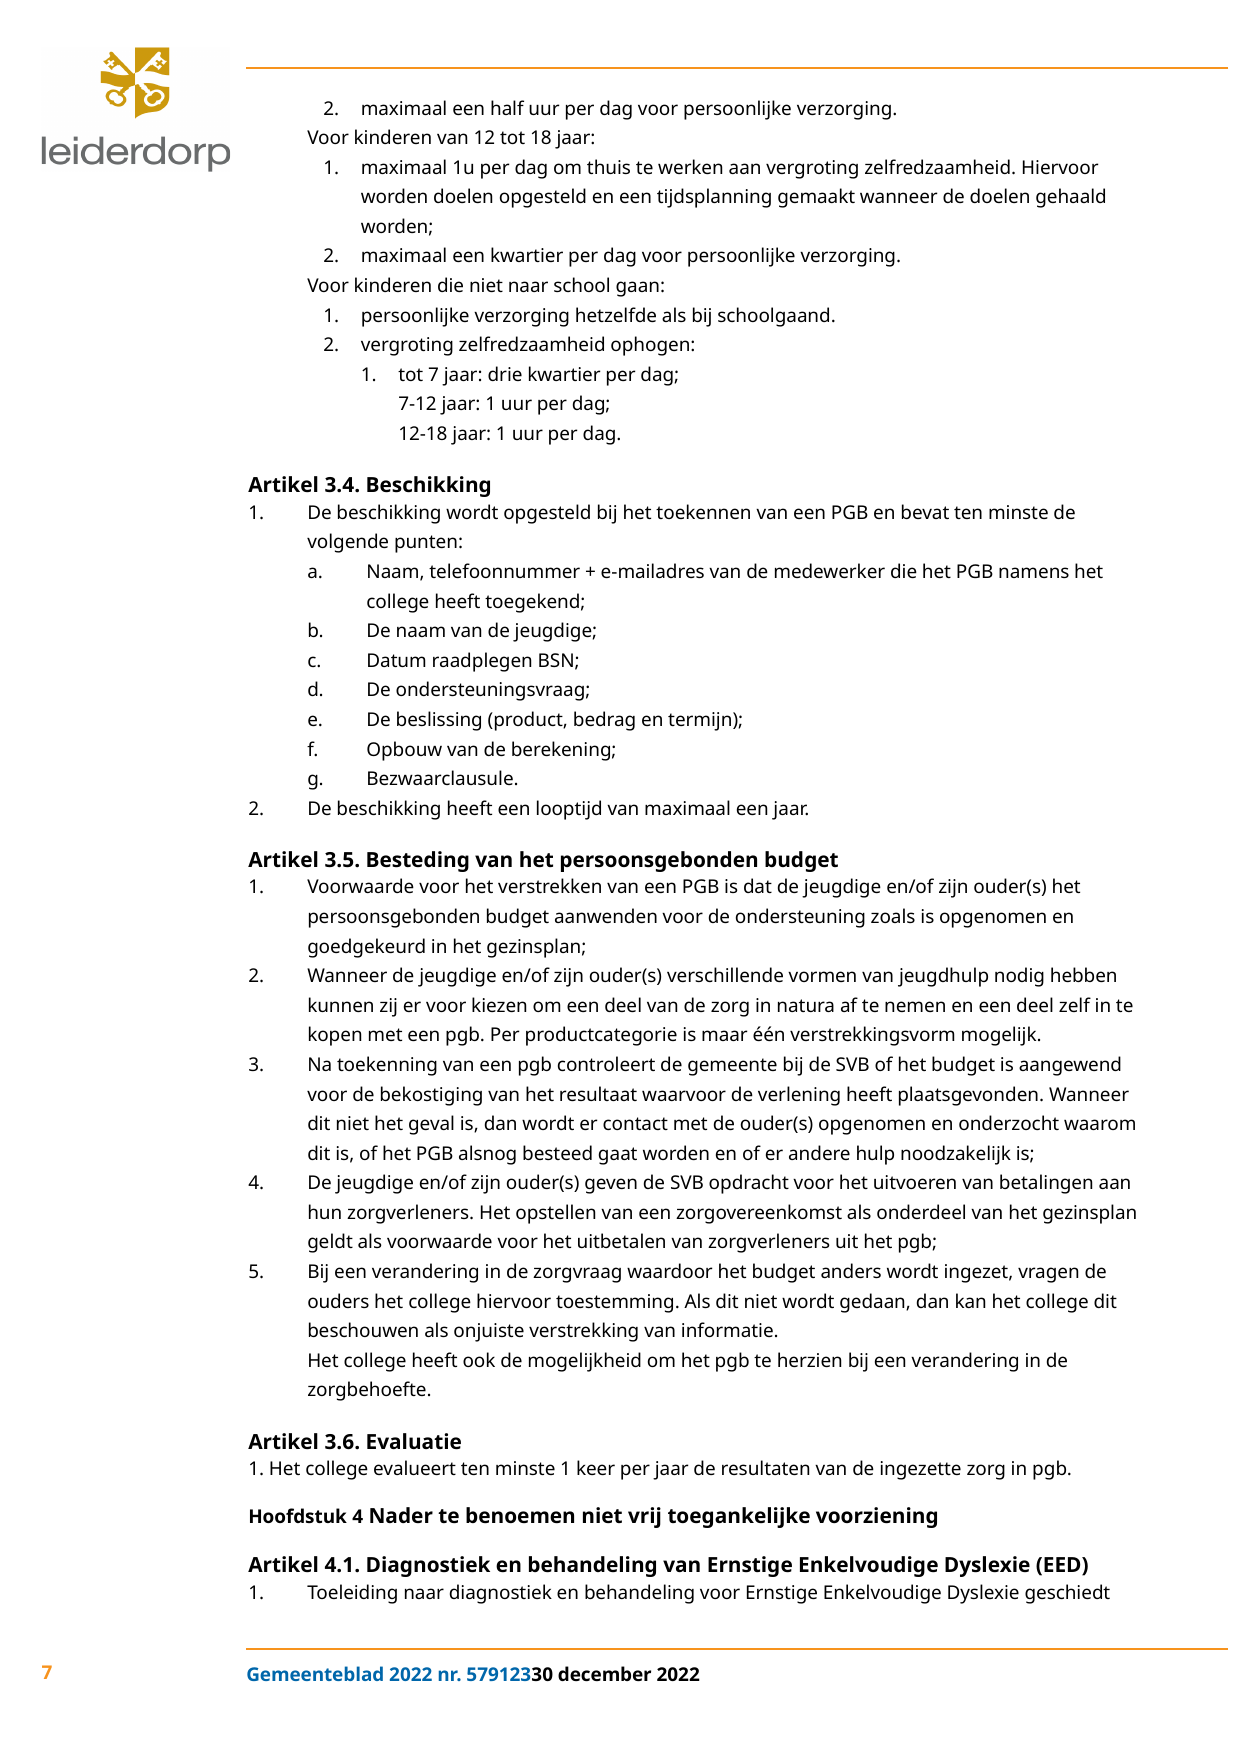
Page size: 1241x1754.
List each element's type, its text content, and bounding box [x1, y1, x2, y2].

list Naam, telefoonnummer + e-mailadres van de medewerker die het PGB namens het college heeft toegekend; [307, 558, 1152, 613]
text Artikel 4.1. Diagnostiek en behandeling van Ernstige Enkelvoudige Dyslexie (EED) [248, 1550, 1152, 1579]
list vergroting zelfredzaamheid ophogen: [323, 331, 1152, 357]
list maximaal een half uur per dag voor persoonlijke verzorging. [323, 95, 1152, 121]
picture [41, 47, 231, 172]
list Datum raadplegen BSN; [307, 647, 1152, 673]
list 7-12 jaar: 1 uur per dag; [361, 391, 1152, 416]
list Voor kinderen die niet naar school gaan: [248, 272, 1152, 298]
list De beschikking wordt opgesteld bij het toekennen van een PGB en bevat ten minste de volgende punten: [248, 499, 1152, 554]
list Toeleiding naar diagnostiek en behandeling voor Ernstige Enkelvoudige Dyslexie geschiedt [248, 1579, 1152, 1604]
list De beslissing (product, bedrag en termijn); [307, 706, 1152, 732]
list Bij een verandering in de zorgvraag waardoor het budget anders wordt ingezet, vragen de ouders het college hiervoor toestemming. Als dit niet wordt gedaan, dan kan het college dit beschouwen als onjuiste verstrekking van informatie. [248, 1258, 1152, 1343]
list Na toekenning van een pgb controleert de gemeente bij de SVB of het budget is aangewend voor de bekostiging van het resultaat waarvoor de verlening heeft plaatsgevonden. Wanneer dit niet het geval is, dan wordt er contact met de ouder(s) opgenomen en onderzocht waarom dit is, of het PGB alsnog besteed gaat worden en of er andere hulp noodzakelijk is; [248, 1051, 1152, 1166]
list Het college heeft ook de mogelijkheid om het pgb te herzien bij een verandering in de zorgbehoefte. [248, 1347, 1152, 1402]
list Wanneer de jeugdige en/of zijn ouder(s) verschillende vormen van jeugdhulp nodig hebben kunnen zij er voor kiezen om een deel van de zorg in natura af te nemen en een deel zelf in te kopen met een pgb. Per productcategorie is maar één verstrekkingsvorm mogelijk. [248, 962, 1152, 1047]
text Artikel 3.4. Beschikking [248, 471, 1152, 499]
list 12-18 jaar: 1 uur per dag. [361, 420, 1152, 446]
list De jeugdige en/of zijn ouder(s) geven de SVB opdracht voor het uitvoeren van betalingen aan hun zorgverleners. Het opstellen van een zorgovereenkomst als onderdeel van het gezinsplan geldt als voorwaarde voor het uitbetalen van zorgverleners uit het pgb; [248, 1169, 1152, 1254]
list maximaal een kwartier per dag voor persoonlijke verzorging. [323, 243, 1152, 268]
list Voorwaarde voor het verstrekken van een PGB is dat de jeugdige en/of zijn ouder(s) het persoonsgebonden budget aanwenden voor de ondersteuning zoals is opgenomen en goedgekeurd in het gezinsplan; [248, 874, 1152, 959]
list Voor kinderen van 12 tot 18 jaar: [248, 124, 1152, 150]
list De naam van de jeugdige; [307, 617, 1152, 643]
text Hoofdstuk 4 Nader te benoemen niet vrij toegankelijke voorziening [248, 1501, 1152, 1529]
text Artikel 3.5. Besteding van het persoonsgebonden budget [248, 845, 1152, 874]
list persoonlijke verzorging hetzelfde als bij schoolgaand. [323, 302, 1152, 328]
list Opbouw van de berekening; [307, 736, 1152, 761]
list Bezwaarclausule. [307, 765, 1152, 791]
list De beschikking heeft een looptijd van maximaal een jaar. [248, 795, 1152, 821]
list maximaal 1u per dag om thuis te werken aan vergroting zelfredzaamheid. Hiervoor worden doelen opgesteld en een tijdsplanning gemaakt wanneer de doelen gehaald worden; [323, 154, 1152, 239]
list De ondersteuningsvraag; [307, 677, 1152, 702]
text 1. Het college evalueert ten minste 1 keer per jaar de resultaten van de ingezette zorg in pgb. [248, 1456, 1152, 1481]
list tot 7 jaar: drie kwartier per dag; [361, 361, 1152, 387]
text Artikel 3.6. Evaluatie [248, 1427, 1152, 1456]
